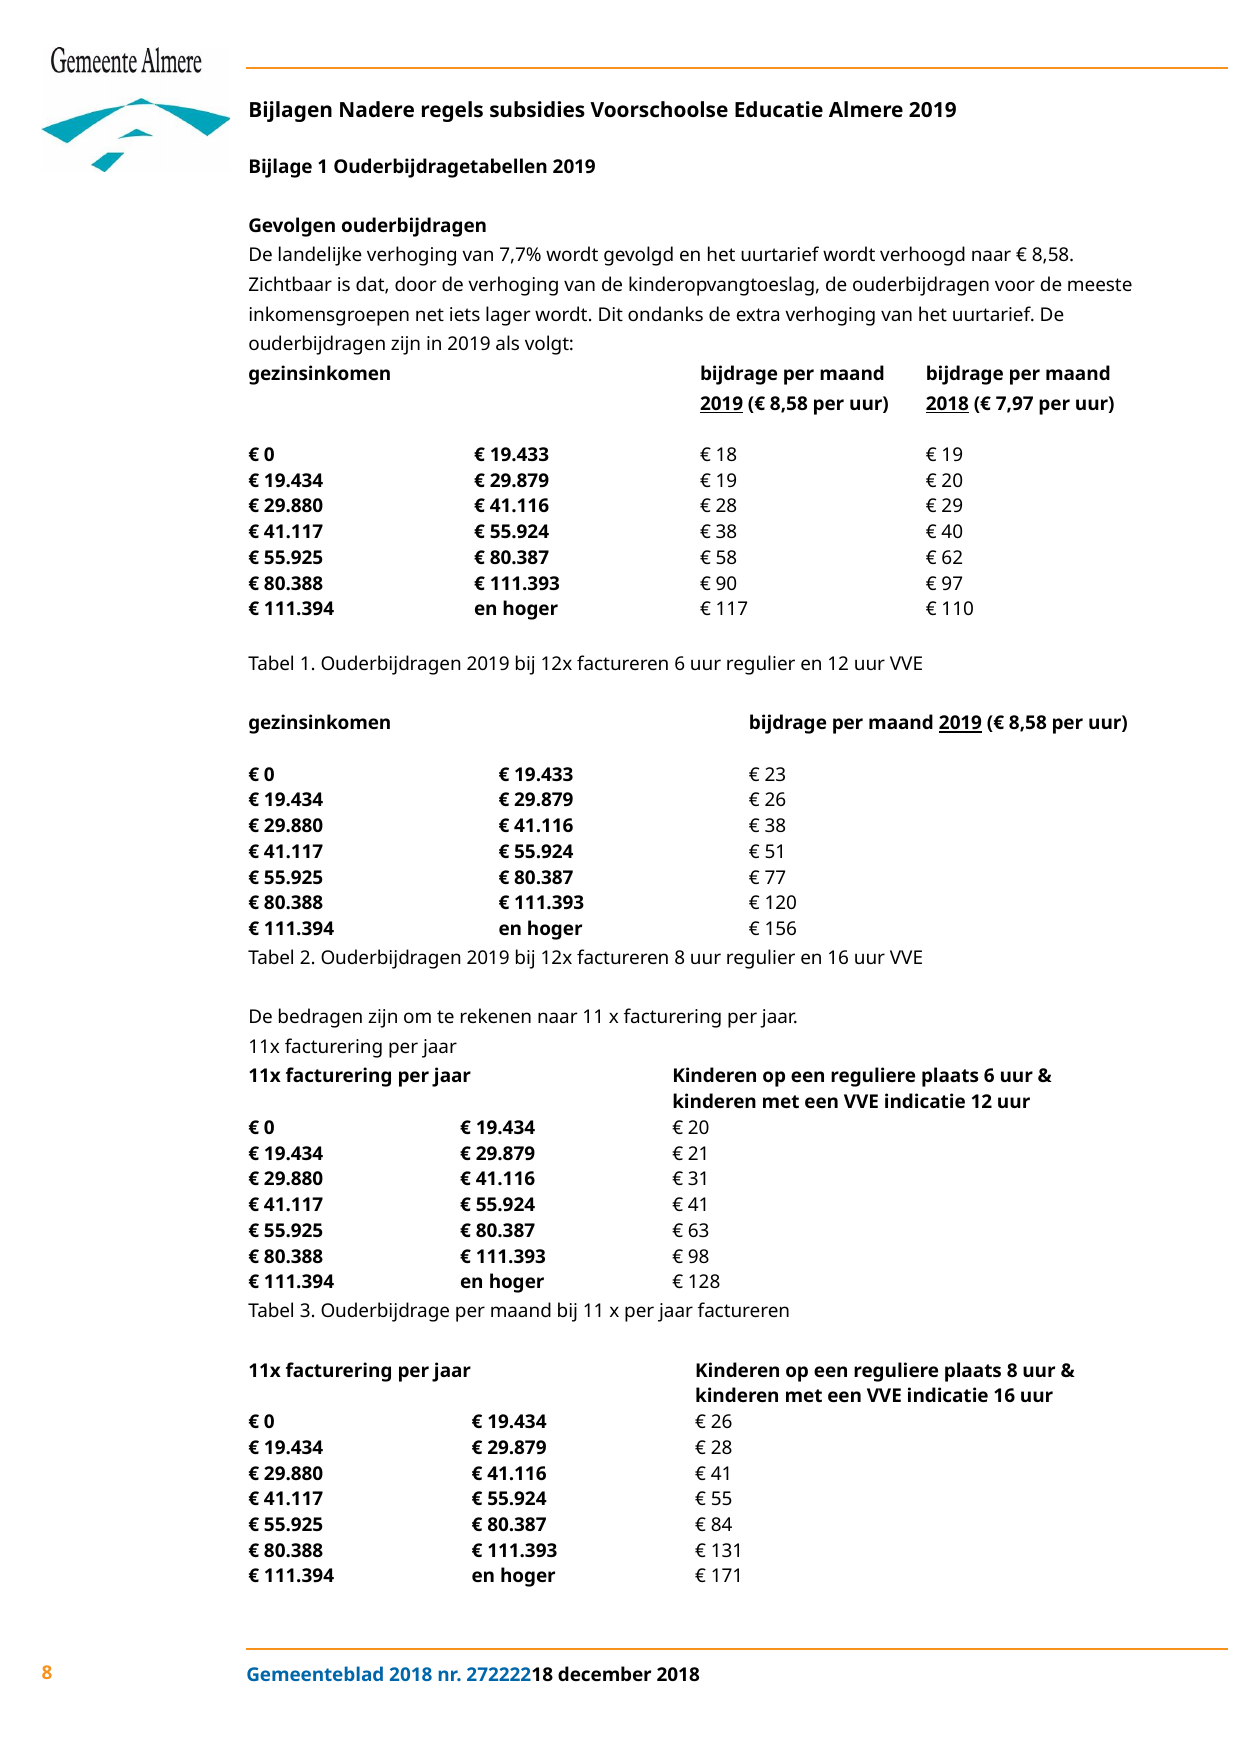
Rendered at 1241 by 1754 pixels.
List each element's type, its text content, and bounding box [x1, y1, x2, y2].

table_cell € 26 [695, 1408, 1152, 1434]
table_cell € 20 [672, 1114, 1152, 1140]
table_cell € 29.880 [248, 1166, 460, 1191]
table_cell € 55.924 [474, 518, 700, 544]
table_cell € 55.925 [248, 864, 498, 889]
table_cell [248, 621, 474, 647]
table_cell € 90 [700, 570, 926, 596]
table_cell € 29.879 [474, 467, 700, 493]
table_cell € 58 [700, 544, 926, 570]
table_cell € 80.388 [248, 890, 498, 915]
table_cell [926, 621, 1152, 647]
table_cell en hoger [471, 1563, 695, 1588]
table_cell € 41.117 [248, 1191, 460, 1217]
text De bedragen zijn om te rekenen naar 11 x facturering per jaar. [248, 1003, 1152, 1029]
table_cell € 29.880 [248, 1460, 471, 1485]
table_cell € 29.880 [248, 493, 474, 518]
text 11x facturering per jaar [248, 1033, 1152, 1059]
table_cell en hoger [498, 915, 749, 941]
table_cell kinderen met een VVE indicatie 16 uur [695, 1383, 1152, 1408]
table_cell € 29.879 [471, 1434, 695, 1460]
table_cell € 111.394 [248, 915, 498, 941]
table_cell € 19.433 [474, 441, 700, 467]
table_cell € 128 [672, 1269, 1152, 1294]
table_cell € 55.925 [248, 1217, 460, 1243]
table_cell € 120 [749, 890, 1152, 915]
table_cell € 29 [926, 493, 1152, 518]
table_cell € 41.116 [471, 1460, 695, 1485]
table_cell € 41 [672, 1191, 1152, 1217]
text De landelijke verhoging van 7,7% wordt gevolgd en het uurtarief wordt verhoogd naar € 8,58. Zichtbaar is dat, door de verhoging van de kinderopvangtoeslag, de ouderbijdragen voor de meeste inkomensgroepen net iets lager wordt. Dit ondanks de extra verhoging van het uurtarief. De ouderbijdragen zijn in 2019 als volgt: [248, 242, 1152, 356]
table_cell € 29.880 [248, 813, 498, 838]
table_cell € 19.434 [248, 467, 474, 493]
table_cell € 77 [749, 864, 1152, 889]
table_cell € 97 [926, 570, 1152, 596]
table_cell € 98 [672, 1243, 1152, 1268]
table_cell € 131 [695, 1537, 1152, 1563]
text Tabel 3. Ouderbijdrage per maand bij 11 x per jaar factureren [248, 1297, 1152, 1323]
table_cell € 84 [695, 1511, 1152, 1537]
table_cell [248, 735, 749, 761]
table_cell € 80.387 [460, 1217, 672, 1243]
table_cell € 41.117 [248, 518, 474, 544]
table_header Kinderen op een reguliere plaats 6 uur & [672, 1063, 1152, 1088]
table_cell € 19.434 [248, 1434, 471, 1460]
text Tabel 2. Ouderbijdragen 2019 bij 12x factureren 8 uur regulier en 16 uur VVE [248, 944, 1152, 970]
table_header bijdrage per maand 2019 (€ 8,58 per uur) [700, 360, 926, 415]
table_cell € 55 [695, 1485, 1152, 1511]
table_cell kinderen met een VVE indicatie 12 uur [672, 1089, 1152, 1114]
table_cell € 41.116 [460, 1166, 672, 1191]
table_cell € 28 [700, 493, 926, 518]
table_cell € 55.924 [460, 1191, 672, 1217]
table_cell € 55.925 [248, 544, 474, 570]
table_cell € 62 [926, 544, 1152, 570]
table_cell € 19.434 [248, 1140, 460, 1166]
table_cell € 28 [695, 1434, 1152, 1460]
table_cell € 38 [700, 518, 926, 544]
table_cell [700, 415, 926, 441]
text Bijlagen Nadere regels subsidies Voorschoolse Educatie Almere 2019 [248, 95, 1152, 123]
table_cell € 80.388 [248, 1243, 460, 1268]
table_cell [926, 415, 1152, 441]
table_cell [248, 415, 700, 441]
table_cell [248, 1089, 672, 1114]
table_cell [749, 735, 1152, 761]
table_header Kinderen op een reguliere plaats 8 uur & [695, 1357, 1152, 1382]
table_cell € 41.117 [248, 838, 498, 864]
table_cell € 41 [695, 1460, 1152, 1485]
text Bijlage 1 Ouderbijdragetabellen 2019 [248, 153, 1152, 179]
table_cell € 41.116 [498, 813, 749, 838]
table_cell € 21 [672, 1140, 1152, 1166]
table_cell € 111.394 [248, 596, 474, 621]
table_cell € 19.434 [471, 1408, 695, 1434]
table_cell € 111.394 [248, 1269, 460, 1294]
table_cell € 111.393 [498, 890, 749, 915]
table_cell € 19.434 [460, 1114, 672, 1140]
table_cell € 80.388 [248, 570, 474, 596]
table_cell € 111.393 [460, 1243, 672, 1268]
table_cell € 171 [695, 1563, 1152, 1588]
table_cell € 110 [926, 596, 1152, 621]
table_cell € 111.393 [471, 1537, 695, 1563]
table_cell € 29.879 [460, 1140, 672, 1166]
table_cell € 31 [672, 1166, 1152, 1191]
table_cell € 80.387 [474, 544, 700, 570]
text Tabel 1. Ouderbijdragen 2019 bij 12x factureren 6 uur regulier en 12 uur VVE [248, 650, 1152, 676]
table_cell € 111.393 [474, 570, 700, 596]
table_cell € 23 [749, 761, 1152, 787]
text Gevolgen ouderbijdragen [248, 212, 1152, 238]
table_cell € 51 [749, 838, 1152, 864]
table_header 11x facturering per jaar [248, 1357, 695, 1382]
table_cell € 41.117 [248, 1485, 471, 1511]
table_cell € 20 [926, 467, 1152, 493]
table_cell € 80.387 [498, 864, 749, 889]
table_header gezinsinkomen [248, 710, 749, 735]
table_cell € 55.924 [471, 1485, 695, 1511]
picture [41, 47, 231, 172]
table_header bijdrage per maand 2018 (€ 7,97 per uur) [926, 360, 1152, 415]
table_header gezinsinkomen [248, 360, 700, 415]
table_header bijdrage per maand 2019 (€ 8,58 per uur) [749, 710, 1152, 735]
table_cell € 0 [248, 761, 498, 787]
table_cell € 156 [749, 915, 1152, 941]
table_cell € 40 [926, 518, 1152, 544]
table_cell € 55.925 [248, 1511, 471, 1537]
table_cell € 0 [248, 441, 474, 467]
table_cell € 0 [248, 1408, 471, 1434]
table_cell € 19 [926, 441, 1152, 467]
table_cell € 0 [248, 1114, 460, 1140]
table_cell € 63 [672, 1217, 1152, 1243]
table_cell € 19.434 [248, 787, 498, 812]
table_cell € 55.924 [498, 838, 749, 864]
table_cell € 29.879 [498, 787, 749, 812]
table_cell € 26 [749, 787, 1152, 812]
table_cell € 41.116 [474, 493, 700, 518]
table_header 11x facturering per jaar [248, 1063, 672, 1088]
table_cell € 80.387 [471, 1511, 695, 1537]
table_cell € 111.394 [248, 1563, 471, 1588]
table_cell en hoger [460, 1269, 672, 1294]
table_cell € 19.433 [498, 761, 749, 787]
table_cell [700, 621, 926, 647]
table_cell € 38 [749, 813, 1152, 838]
table_cell en hoger [474, 596, 700, 621]
table_cell € 80.388 [248, 1537, 471, 1563]
table_cell € 18 [700, 441, 926, 467]
table_cell € 117 [700, 596, 926, 621]
table_cell € 19 [700, 467, 926, 493]
table_cell [248, 1383, 695, 1408]
table_cell [474, 621, 700, 647]
